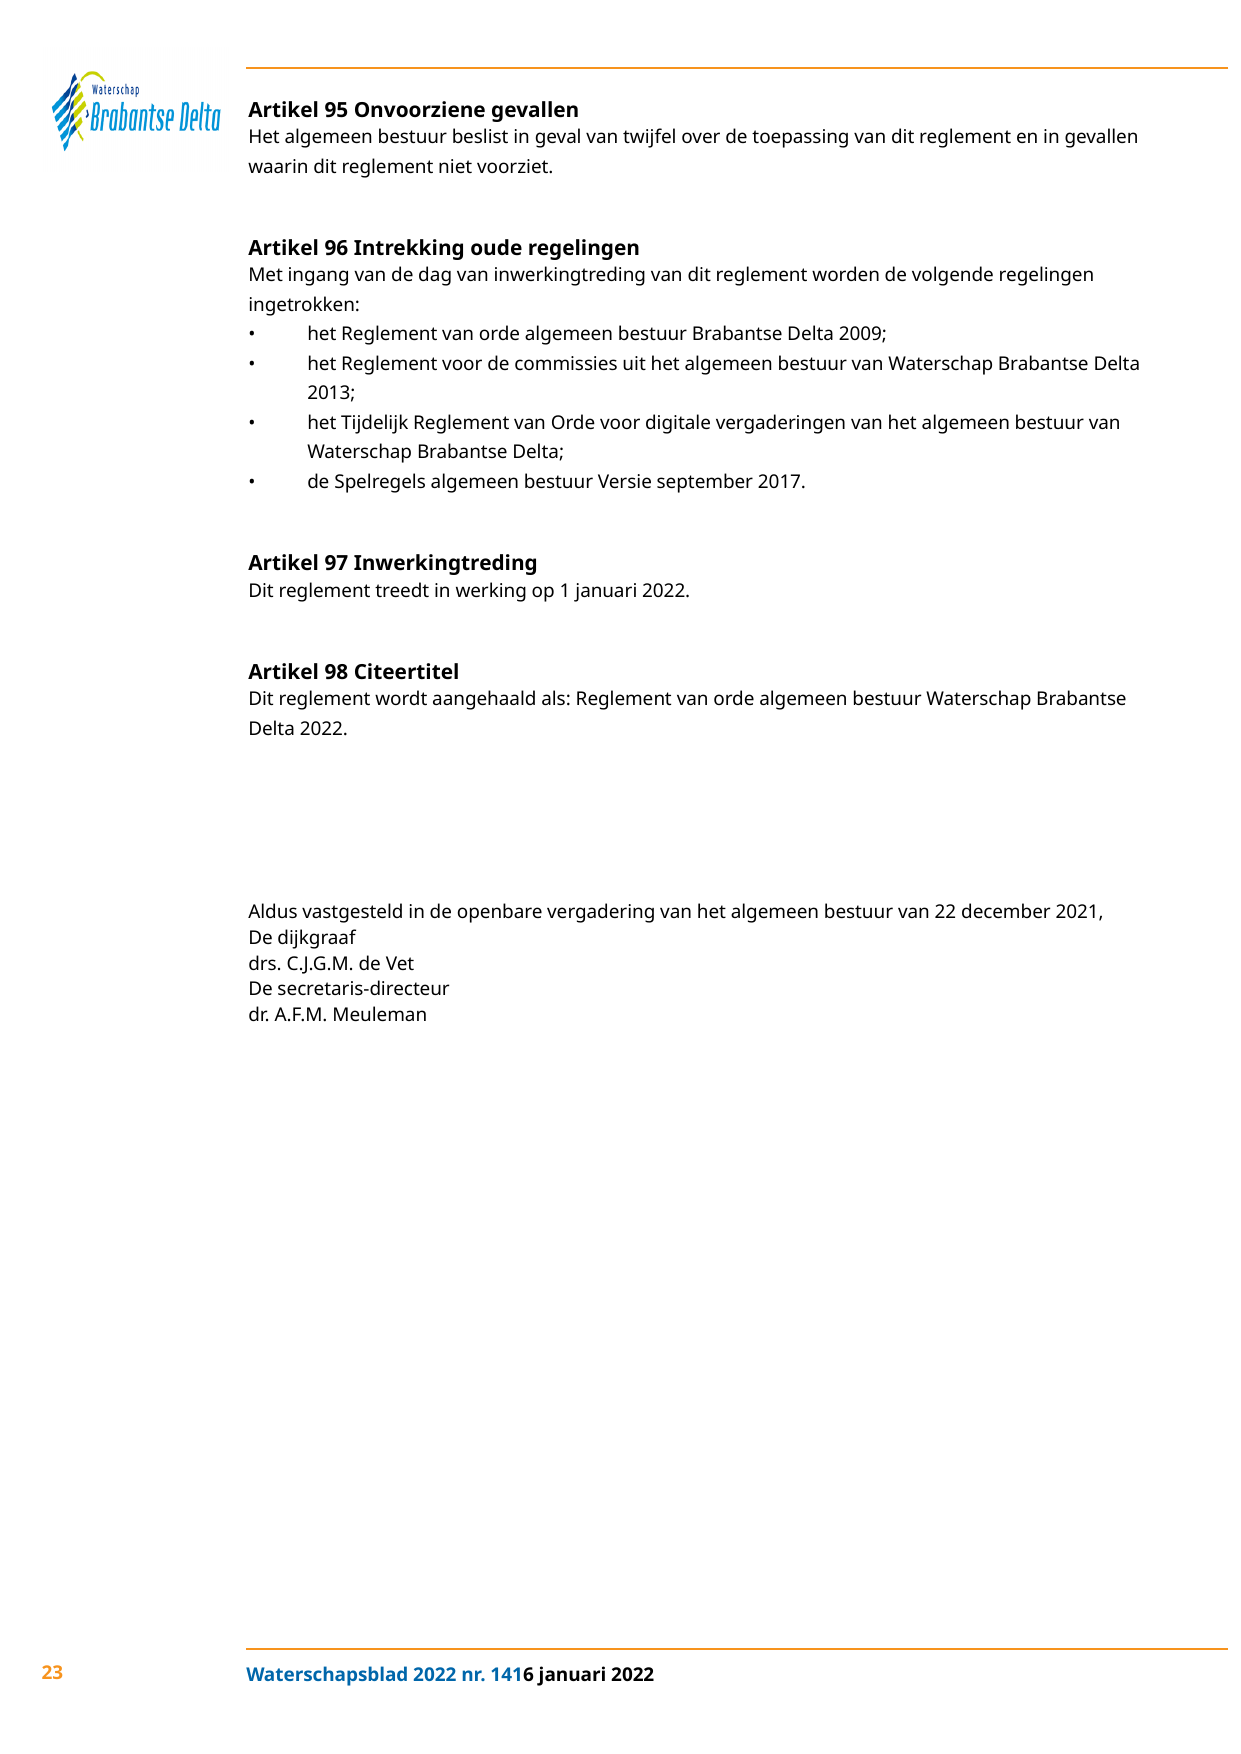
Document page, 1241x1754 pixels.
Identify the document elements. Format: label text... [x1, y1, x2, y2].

text Artikel 96 Intrekking oude regelingen [248, 233, 1152, 261]
text Dit reglement treedt in werking op 1 januari 2022. [248, 577, 1152, 602]
text Met ingang van de dag van inwerkingtreding van dit reglement worden de volgende regelingen ingetrokken: [248, 261, 1152, 317]
picture [41, 47, 231, 172]
text Aldus vastgesteld in de openbare vergadering van het algemeen bestuur van 22 december 2021, [248, 898, 1152, 924]
list het Reglement voor de commissies uit het algemeen bestuur van Waterschap Brabantse Delta 2013; [248, 350, 1152, 405]
text Artikel 98 Citeertitel [248, 657, 1152, 685]
text drs. C.J.G.M. de Vet [248, 950, 1152, 976]
list het Reglement van orde algemeen bestuur Brabantse Delta 2009; [248, 320, 1152, 346]
text Artikel 95 Onvoorziene gevallen [248, 95, 1152, 123]
list de Spelregels algemeen bestuur Versie september 2017. [248, 468, 1152, 494]
text De dijkgraaf [248, 924, 1152, 950]
text De secretaris-directeur [248, 976, 1152, 1001]
text Dit reglement wordt aangehaald als: Reglement van orde algemeen bestuur Waterschap Brabantse Delta 2022. [248, 685, 1152, 741]
text Het algemeen bestuur beslist in geval van twijfel over de toepassing van dit reglement en in gevallen waarin dit reglement niet voorziet. [248, 123, 1152, 178]
list het Tijdelijk Reglement van Orde voor digitale vergaderingen van het algemeen bestuur van Waterschap Brabantse Delta; [248, 409, 1152, 464]
text Artikel 97 Inwerkingtreding [248, 548, 1152, 577]
text dr. A.F.M. Meuleman [248, 1001, 1152, 1027]
